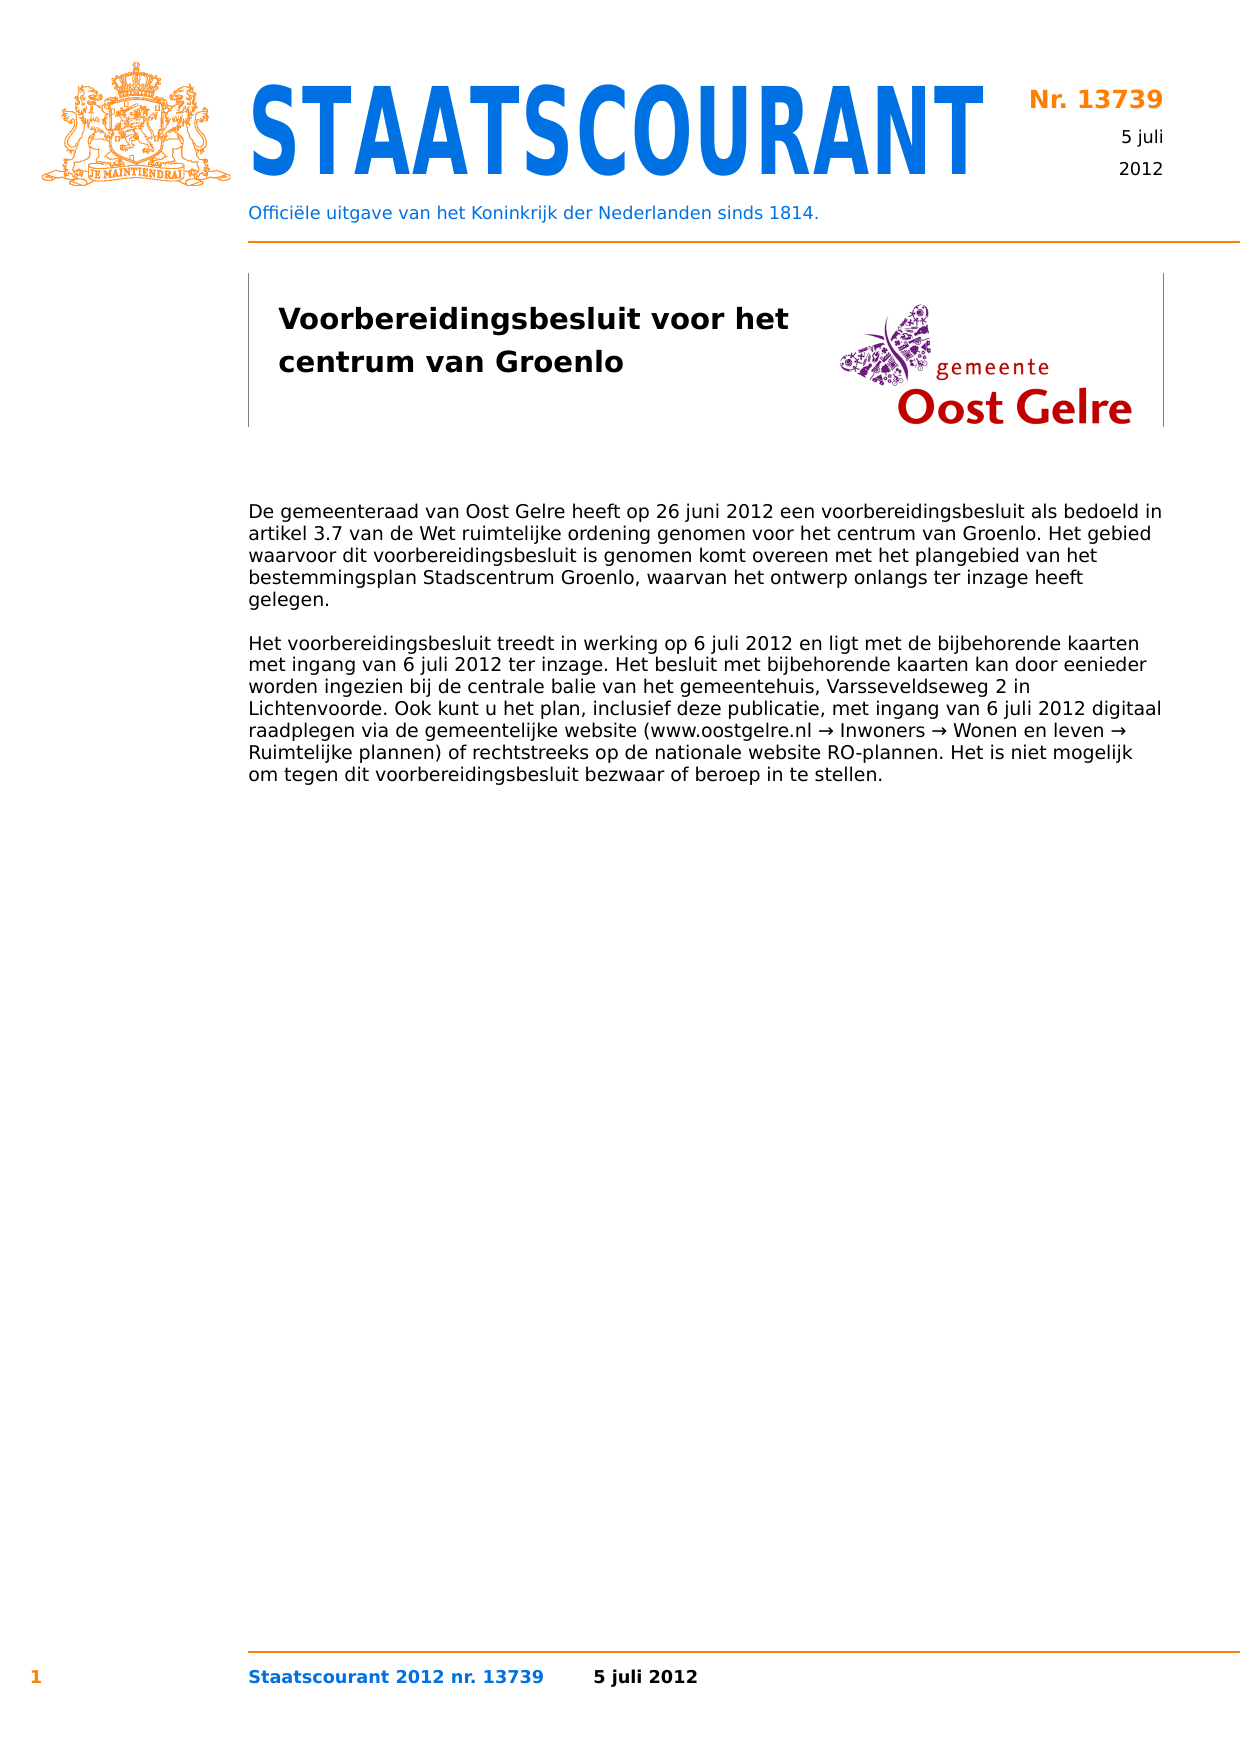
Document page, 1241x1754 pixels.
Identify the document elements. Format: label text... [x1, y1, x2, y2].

table_cell 5 juli [998, 121, 1240, 153]
table_cell 2012 [998, 153, 1240, 203]
table_header Nr. 13739 [998, 62, 1240, 121]
table_cell Officiële uitgave van het Koninkrijk der Nederlanden sinds 1814. [248, 203, 1240, 241]
table_header STAATSCOURANT [248, 62, 998, 203]
table_header [25, 62, 248, 241]
text De gemeenteraad van Oost Gelre heeft op 26 juni 2012 een voorbereidingsbesluit als bedoeld in artikel 3.7 van de Wet ruimtelijke ordening genomen voor het centrum van Groenlo. Het gebied waarvoor dit voorbereidingsbesluit is genomen komt overeen met het plangebied van het bestemmingsplan Stadscentrum Groenlo, waarvan het ontwerp onlangs ter inzage heeft gelegen. [248, 501, 1163, 611]
picture [838, 302, 1134, 427]
text Het voorbereidingsbesluit treedt in werking op 6 juli 2012 en ligt met de bijbehorende kaarten met ingang van 6 juli 2012 ter inzage. Het besluit met bijbehorende kaarten kan door eenieder worden ingezien bij de centrale balie van het gemeentehuis, Varsseveldseweg 2 in Lichtenvoorde. Ook kunt u het plan, inclusief deze publicatie, met ingang van 6 juli 2012 digitaal raadplegen via de gemeentelijke website (www.oostgelre.nl → Inwoners → Wonen en leven → Ruimtelijke plannen) of rechtstreeks op de nationale website RO-plannen. Het is niet mogelijk om tegen dit voorbereidingsbesluit bezwaar of beroep in te stellen. [248, 632, 1163, 786]
picture [41, 62, 231, 186]
subtitle Voorbereidingsbesluit voor het centrum van Groenlo [249, 273, 1163, 427]
